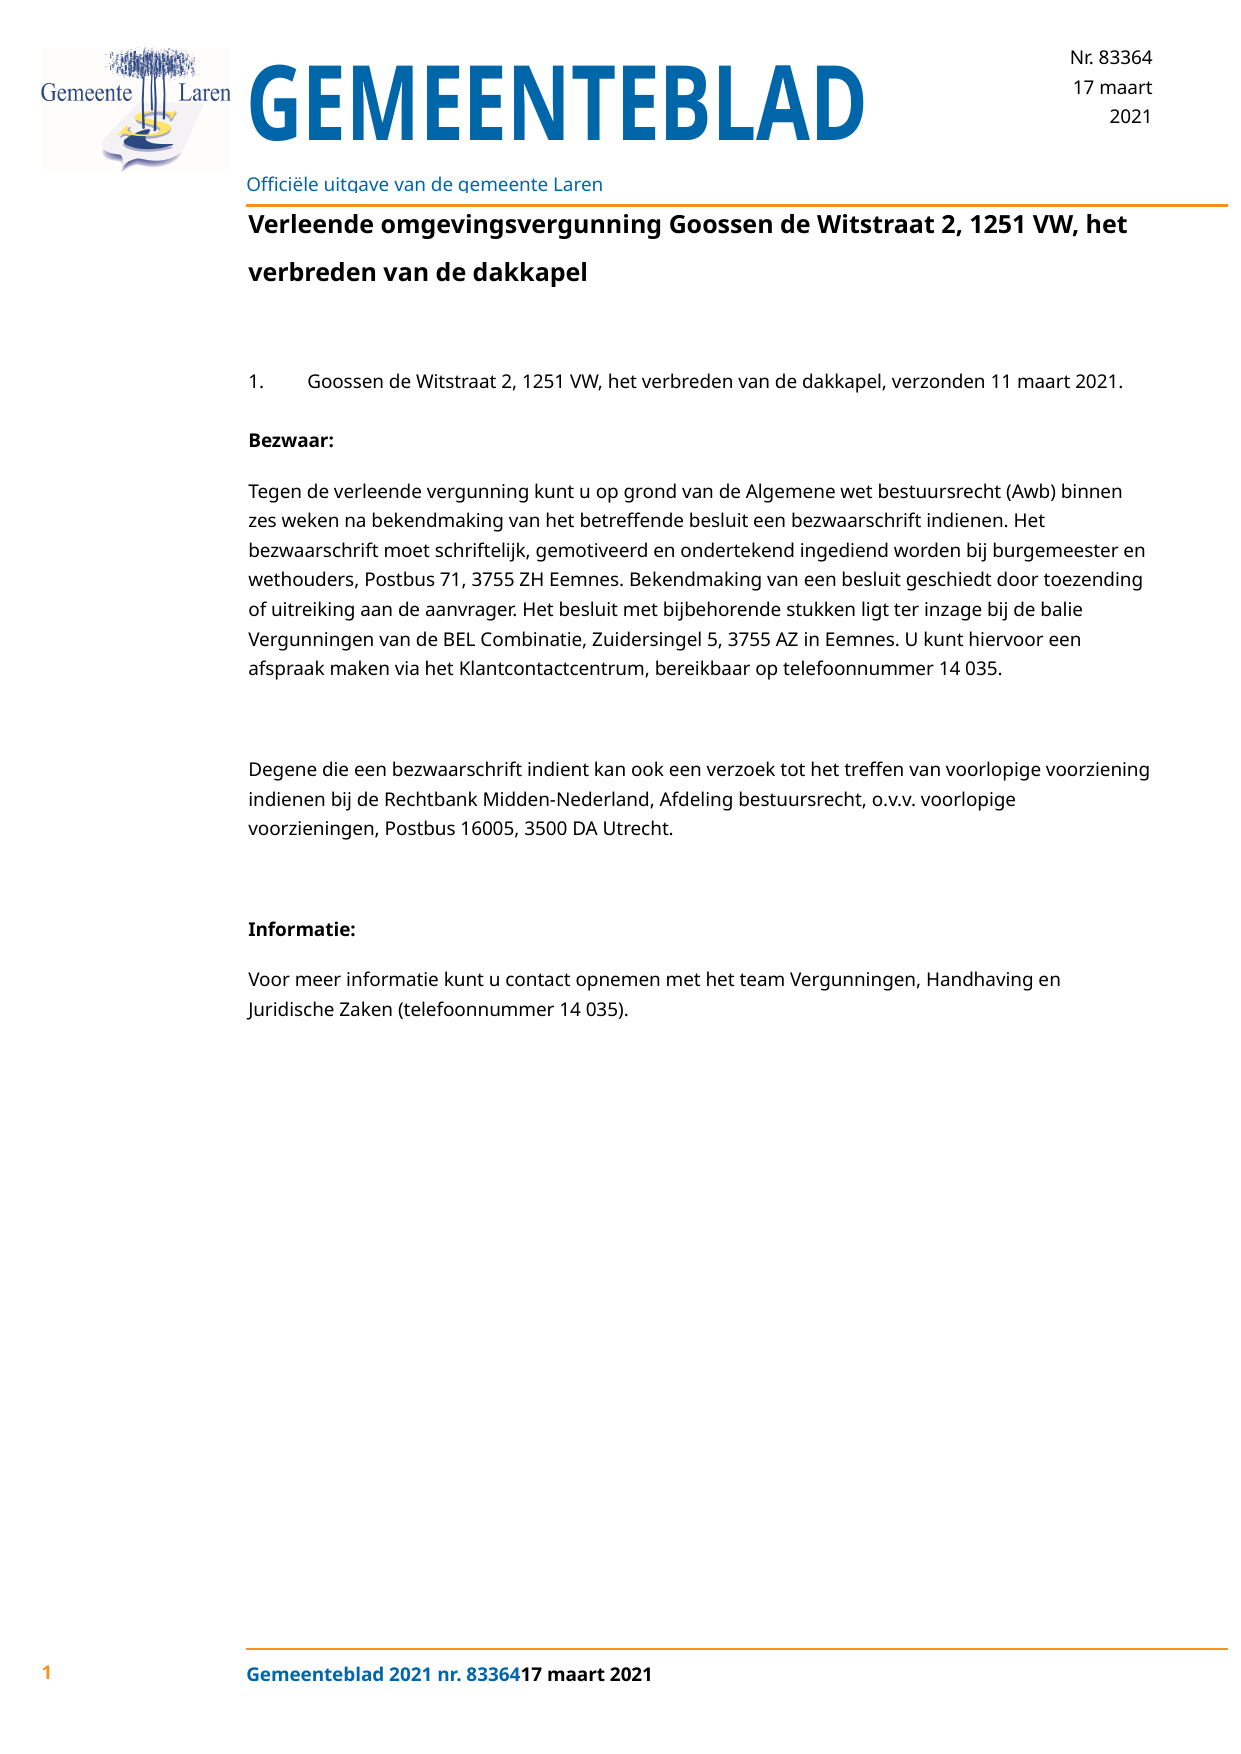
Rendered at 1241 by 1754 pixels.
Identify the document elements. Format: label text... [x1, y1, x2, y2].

text Degene die een bezwaarschrift indient kan ook een verzoek tot het treffen van voorlopige voorziening indienen bij de Rechtbank Midden-Nederland, Afdeling bestuursrecht, o.v.v. voorlopige voorzieningen, Postbus 16005, 3500 DA Utrecht. [248, 756, 1152, 841]
text Tegen de verleende vergunning kunt u op grond van de Algemene wet bestuursrecht (Awb) binnen zes weken na bekendmaking van het betreffende besluit een bezwaarschrift indienen. Het bezwaarschrift moet schriftelijk, gemotiveerd en ondertekend ingediend worden bij burgemeester en wethouders, Postbus 71, 3755 ZH Eemnes. Bekendmaking van een besluit geschiedt door toezending of uitreiking aan de aanvrager. Het besluit met bijbehorende stukken ligt ter inzage bij de balie Vergunningen van de BEL Combinatie, Zuidersingel 5, 3755 AZ in Eemnes. U kunt hiervoor een afspraak maken via het Klantcontactcentrum, bereikbaar op telefoonnummer 14 035. [248, 478, 1152, 681]
text Voor meer informatie kunt u contact opnemen met het team Vergunningen, Handhaving en Juridische Zaken (telefoonnummer 14 035). [248, 967, 1152, 1022]
text Informatie: [248, 916, 1152, 942]
picture [41, 47, 231, 172]
list Goossen de Witstraat 2, 1251 VW, het verbreden van de dakkapel, verzonden 11 maart 2021. [248, 368, 1152, 394]
text Bezwaar: [248, 427, 1152, 453]
text Verleende omgevingsvergunning Goossen de Witstraat 2, 1251 VW, het verbreden van de dakkapel [248, 207, 1152, 288]
